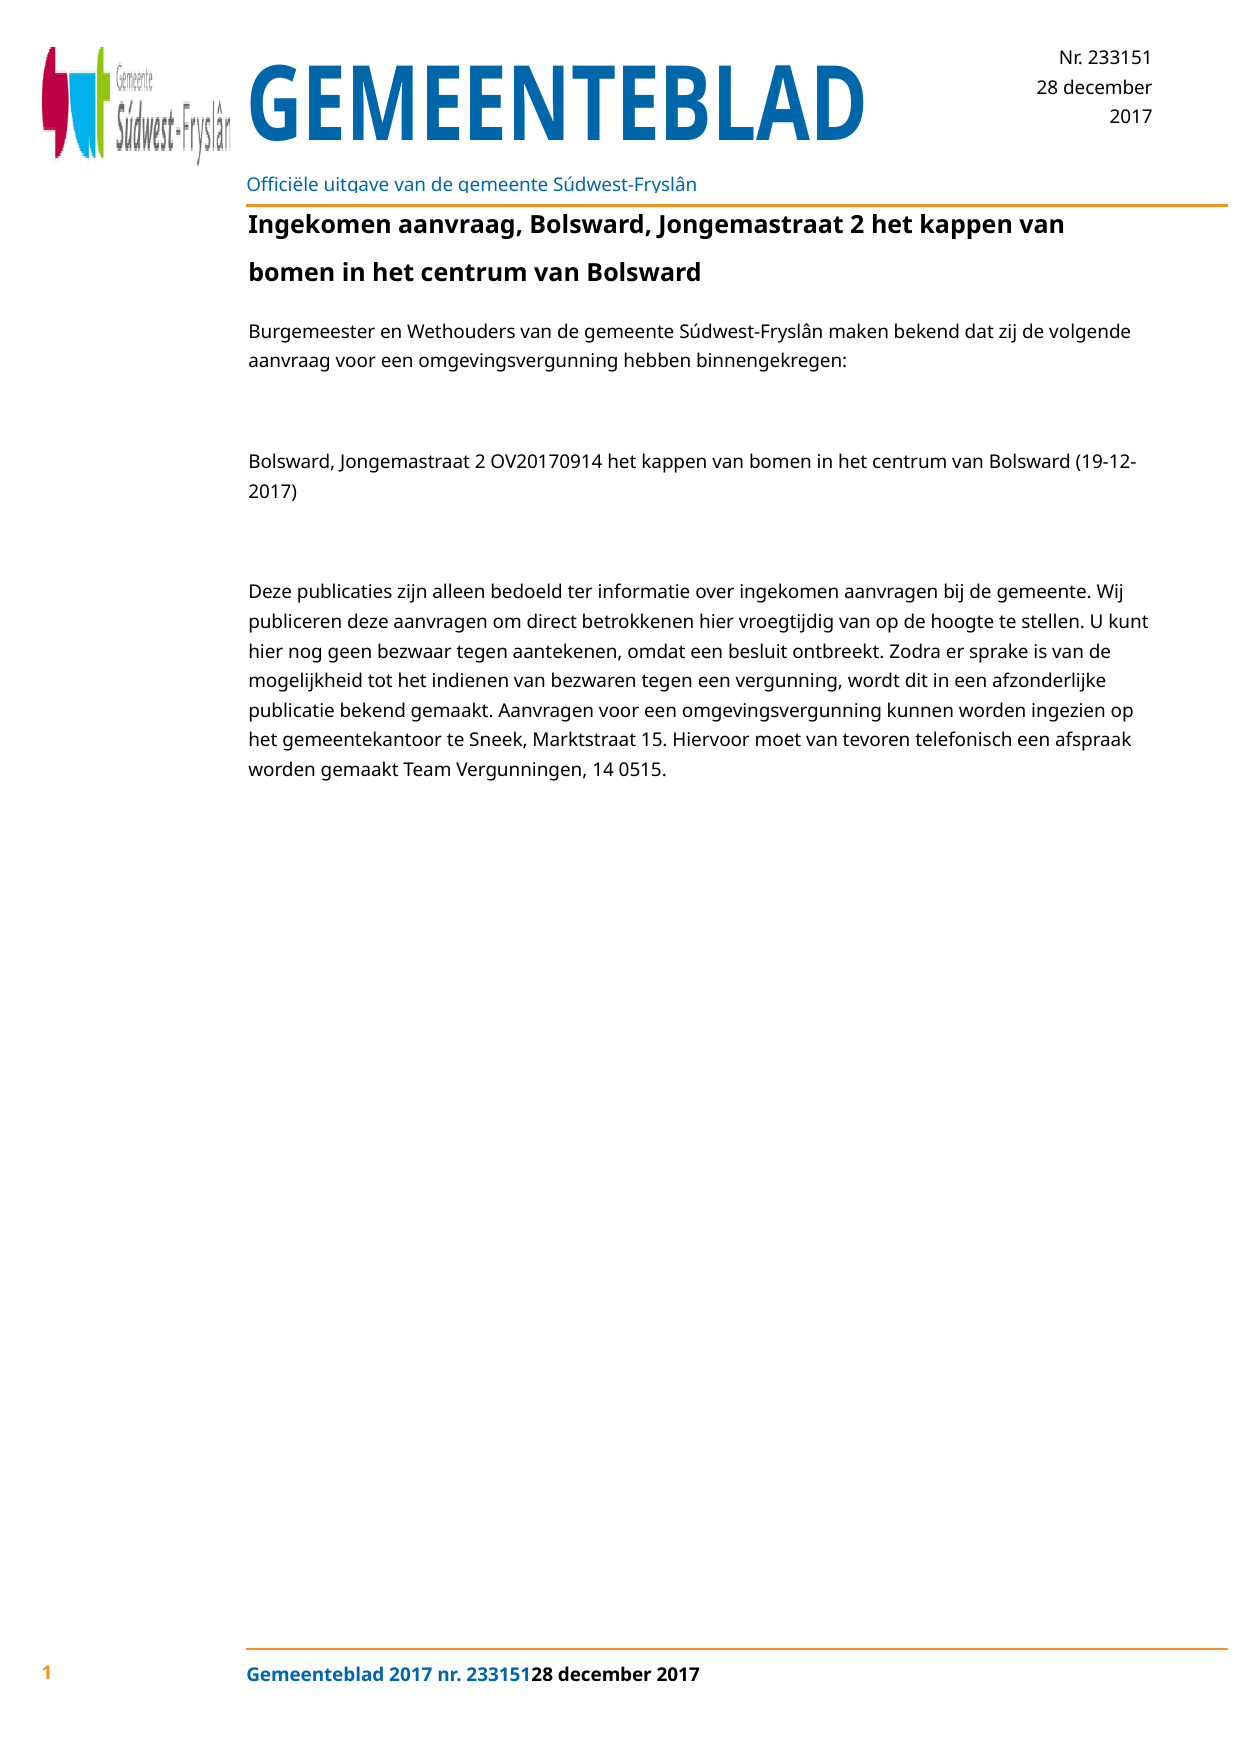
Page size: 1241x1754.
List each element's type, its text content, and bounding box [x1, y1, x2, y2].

text Deze publicaties zijn alleen bedoeld ter informatie over ingekomen aanvragen bij de gemeente. Wij publiceren deze aanvragen om direct betrokkenen hier vroegtijdig van op de hoogte te stellen. U kunt hier nog geen bezwaar tegen aantekenen, omdat een besluit ontbreekt. Zodra er sprake is van de mogelijkheid tot het indienen van bezwaren tegen een vergunning, wordt dit in een afzonderlijke publicatie bekend gemaakt. Aanvragen voor een omgevingsvergunning kunnen worden ingezien op het gemeentekantoor te Sneek, Marktstraat 15. Hiervoor moet van tevoren telefonisch een afspraak worden gemaakt Team Vergunningen, 14 0515. [248, 579, 1152, 782]
text Burgemeester en Wethouders van de gemeente Súdwest-Fryslân maken bekend dat zij de volgende aanvraag voor een omgevingsvergunning hebben binnengekregen: [248, 318, 1152, 373]
picture [41, 47, 231, 172]
text Ingekomen aanvraag, Bolsward, Jongemastraat 2 het kappen van bomen in het centrum van Bolsward [248, 207, 1152, 288]
text Bolsward, Jongemastraat 2 OV20170914 het kappen van bomen in het centrum van Bolsward (19-12-2017) [248, 448, 1152, 504]
